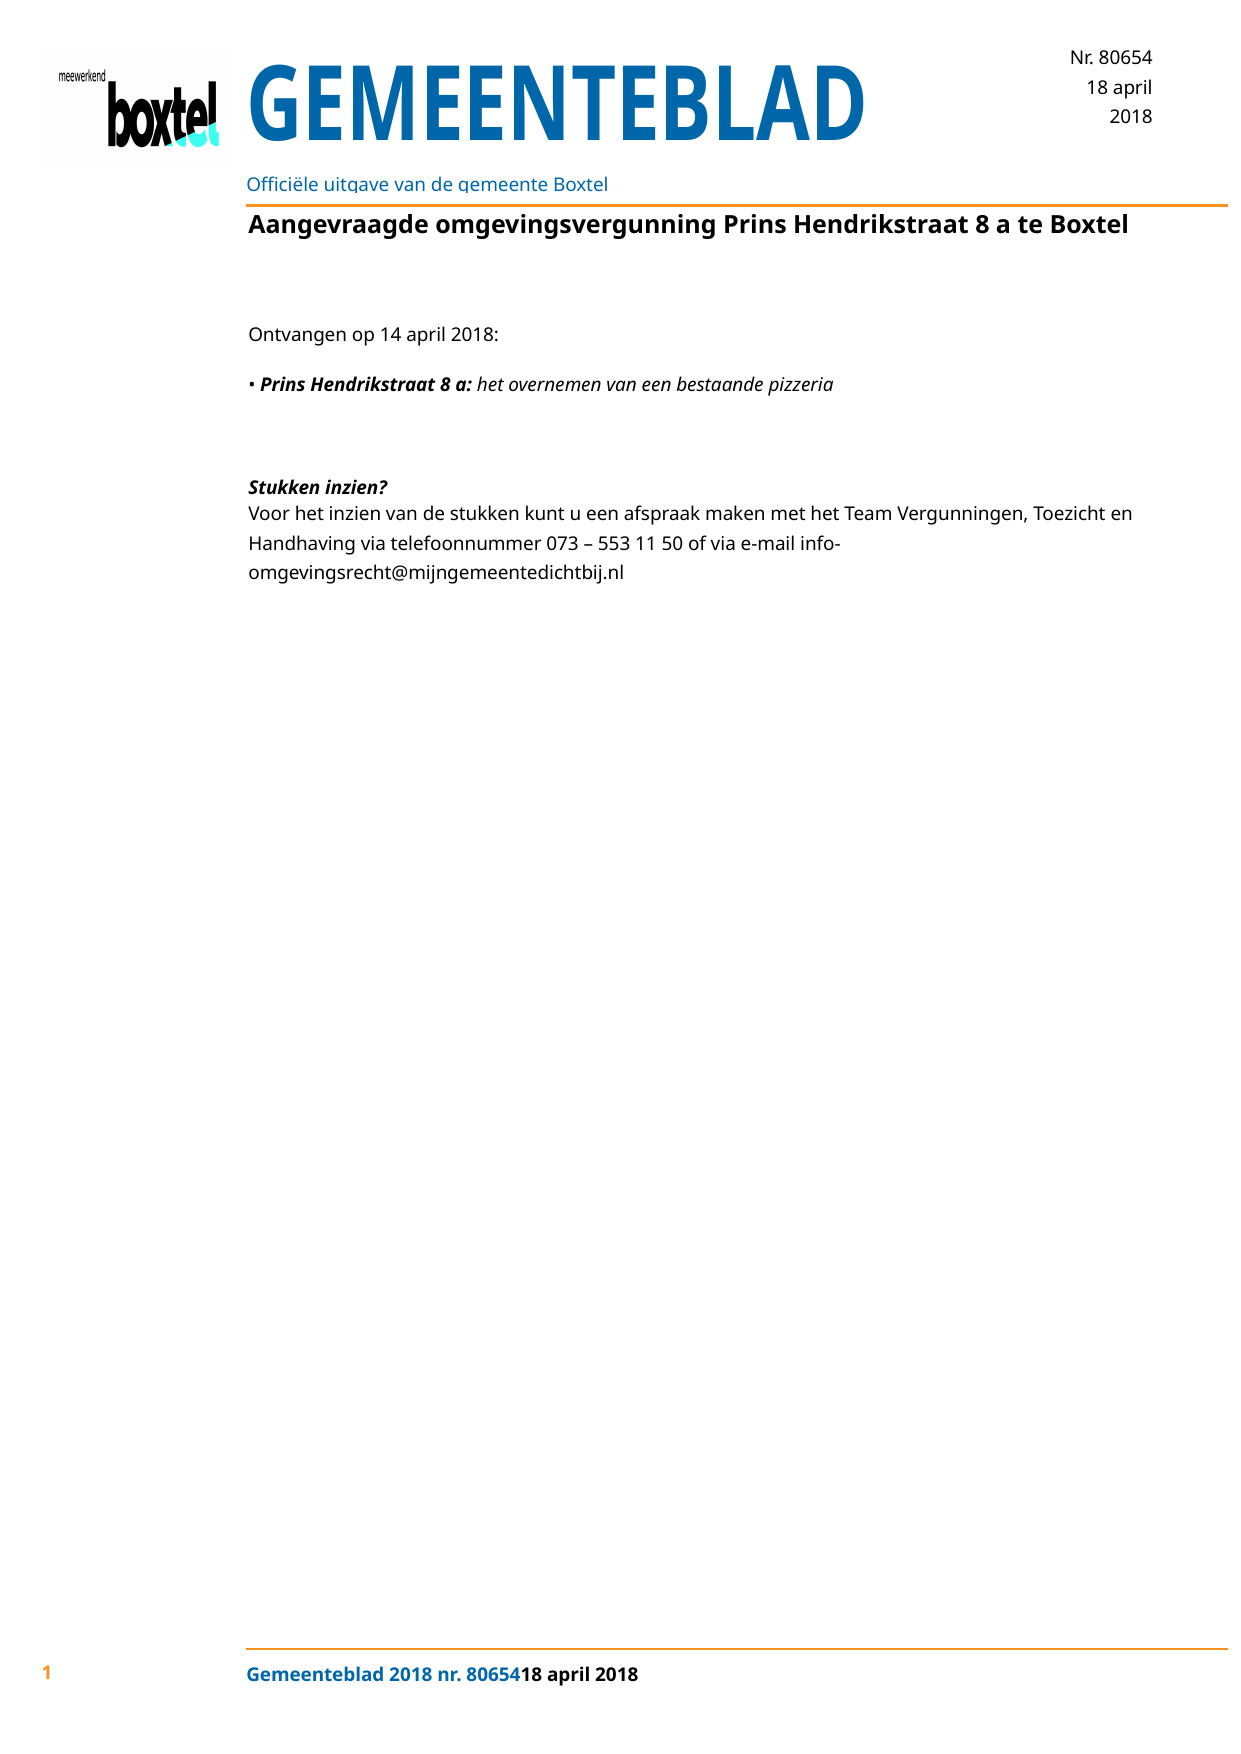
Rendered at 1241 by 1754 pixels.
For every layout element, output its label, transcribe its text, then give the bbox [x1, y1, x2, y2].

text Voor het inzien van de stukken kunt u een afspraak maken met het Team Vergunningen, Toezicht en Handhaving via telefoonnummer 073 – 553 11 50 of via e-mail info-omgevingsrecht@mijngemeentedichtbij.nl [248, 500, 1152, 585]
picture [41, 47, 231, 172]
text • Prins Hendrikstraat 8 a: het overnemen van een bestaande pizzeria [248, 371, 1152, 397]
text Aangevraagde omgevingsvergunning Prins Hendrikstraat 8 a te Boxtel [248, 207, 1152, 241]
text Ontvangen op 14 april 2018: [248, 321, 1152, 346]
text Stukken inzien? [248, 474, 1152, 500]
